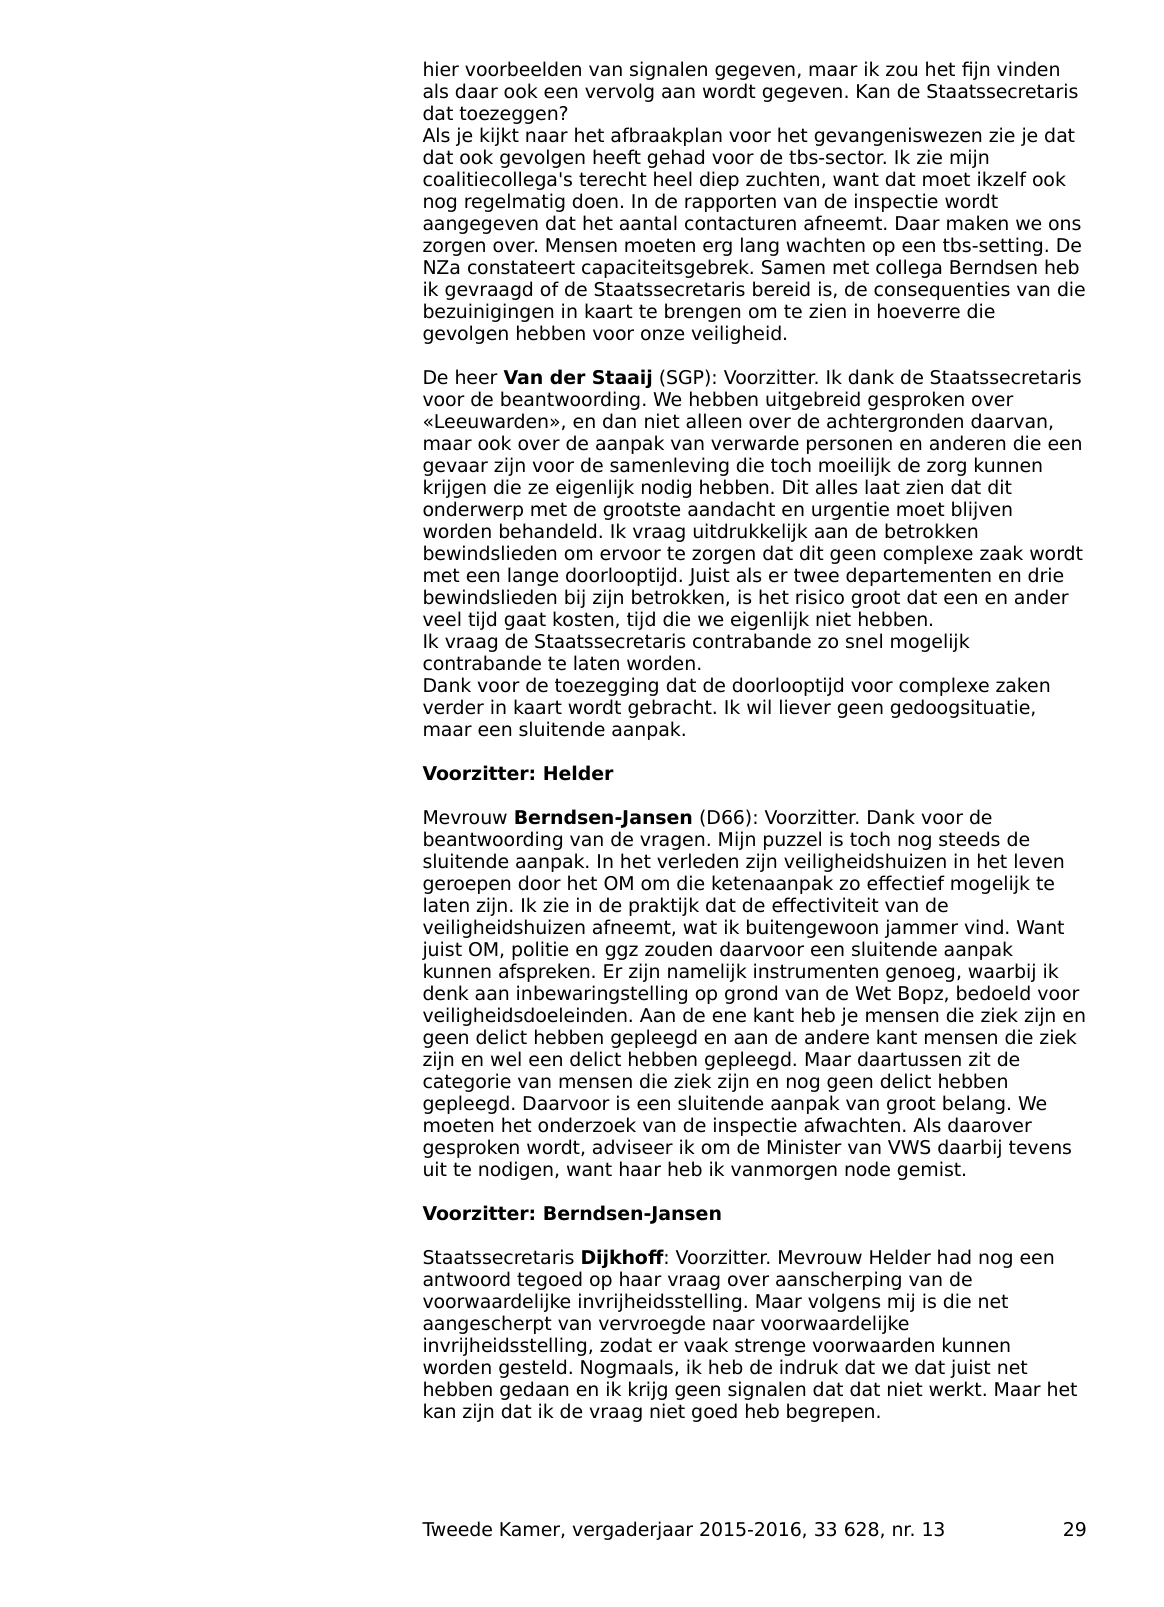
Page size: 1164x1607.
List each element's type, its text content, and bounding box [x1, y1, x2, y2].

subtitle Voorzitter: Helder [422, 763, 1087, 785]
subtitle Voorzitter: Berndsen-Jansen [422, 1203, 1087, 1225]
text Mevrouw Berndsen-Jansen (D66): Voorzitter. Dank voor de beantwoording van de vragen. Mijn puzzel is toch nog steeds de sluitende aanpak. In het verleden zijn veiligheidshuizen in het leven geroepen door het OM om die ketenaanpak zo effectief mogelijk te laten zijn. Ik zie in de praktijk dat de effectiviteit van de veiligheidshuizen afneemt, wat ik buitengewoon jammer vind. Want juist OM, politie en ggz zouden daarvoor een sluitende aanpak kunnen afspreken. Er zijn namelijk instrumenten genoeg, waarbij ik denk aan inbewaringstelling op grond van de Wet Bopz, bedoeld voor veiligheidsdoeleinden. Aan de ene kant heb je mensen die ziek zijn en geen delict hebben gepleegd en aan de andere kant mensen die ziek zijn en wel een delict hebben gepleegd. Maar daartussen zit de categorie van mensen die ziek zijn en nog geen delict hebben gepleegd. Daarvoor is een sluitende aanpak van groot belang. We moeten het onderzoek van de inspectie afwachten. Als daarover gesproken wordt, adviseer ik om de Minister van VWS daarbij tevens uit te nodigen, want haar heb ik vanmorgen node gemist. [422, 807, 1087, 1181]
text hier voorbeelden van signalen gegeven, maar ik zou het fijn vinden als daar ook een vervolg aan wordt gegeven. Kan de Staatssecretaris dat toezeggen? [422, 59, 1087, 125]
text Ik vraag de Staatssecretaris contrabande zo snel mogelijk contrabande te laten worden. [422, 631, 1087, 675]
text Dank voor de toezegging dat de doorlooptijd voor complexe zaken verder in kaart wordt gebracht. Ik wil liever geen gedoogsituatie, maar een sluitende aanpak. [422, 675, 1087, 741]
text De heer Van der Staaij (SGP): Voorzitter. Ik dank de Staatssecretaris voor de beantwoording. We hebben uitgebreid gesproken over «Leeuwarden», en dan niet alleen over de achtergronden daarvan, maar ook over de aanpak van verwarde personen en anderen die een gevaar zijn voor de samenleving die toch moeilijk de zorg kunnen krijgen die ze eigenlijk nodig hebben. Dit alles laat zien dat dit onderwerp met de grootste aandacht en urgentie moet blijven worden behandeld. Ik vraag uitdrukkelijk aan de betrokken bewindslieden om ervoor te zorgen dat dit geen complexe zaak wordt met een lange doorlooptijd. Juist als er twee departementen en drie bewindslieden bij zijn betrokken, is het risico groot dat een en ander veel tijd gaat kosten, tijd die we eigenlijk niet hebben. [422, 367, 1087, 631]
text Staatssecretaris Dijkhoff: Voorzitter. Mevrouw Helder had nog een antwoord tegoed op haar vraag over aanscherping van de voorwaardelijke invrijheidsstelling. Maar volgens mij is die net aangescherpt van vervroegde naar voorwaardelijke invrijheidsstelling, zodat er vaak strenge voorwaarden kunnen worden gesteld. Nogmaals, ik heb de indruk dat we dat juist net hebben gedaan en ik krijg geen signalen dat dat niet werkt. Maar het kan zijn dat ik de vraag niet goed heb begrepen. [422, 1247, 1087, 1423]
text Als je kijkt naar het afbraakplan voor het gevangeniswezen zie je dat dat ook gevolgen heeft gehad voor de tbs-sector. Ik zie mijn coalitiecollega's terecht heel diep zuchten, want dat moet ikzelf ook nog regelmatig doen. In de rapporten van de inspectie wordt aangegeven dat het aantal contacturen afneemt. Daar maken we ons zorgen over. Mensen moeten erg lang wachten op een tbs-setting. De NZa constateert capaciteitsgebrek. Samen met collega Berndsen heb ik gevraagd of de Staatssecretaris bereid is, de consequenties van die bezuinigingen in kaart te brengen om te zien in hoeverre die gevolgen hebben voor onze veiligheid. [422, 125, 1087, 345]
